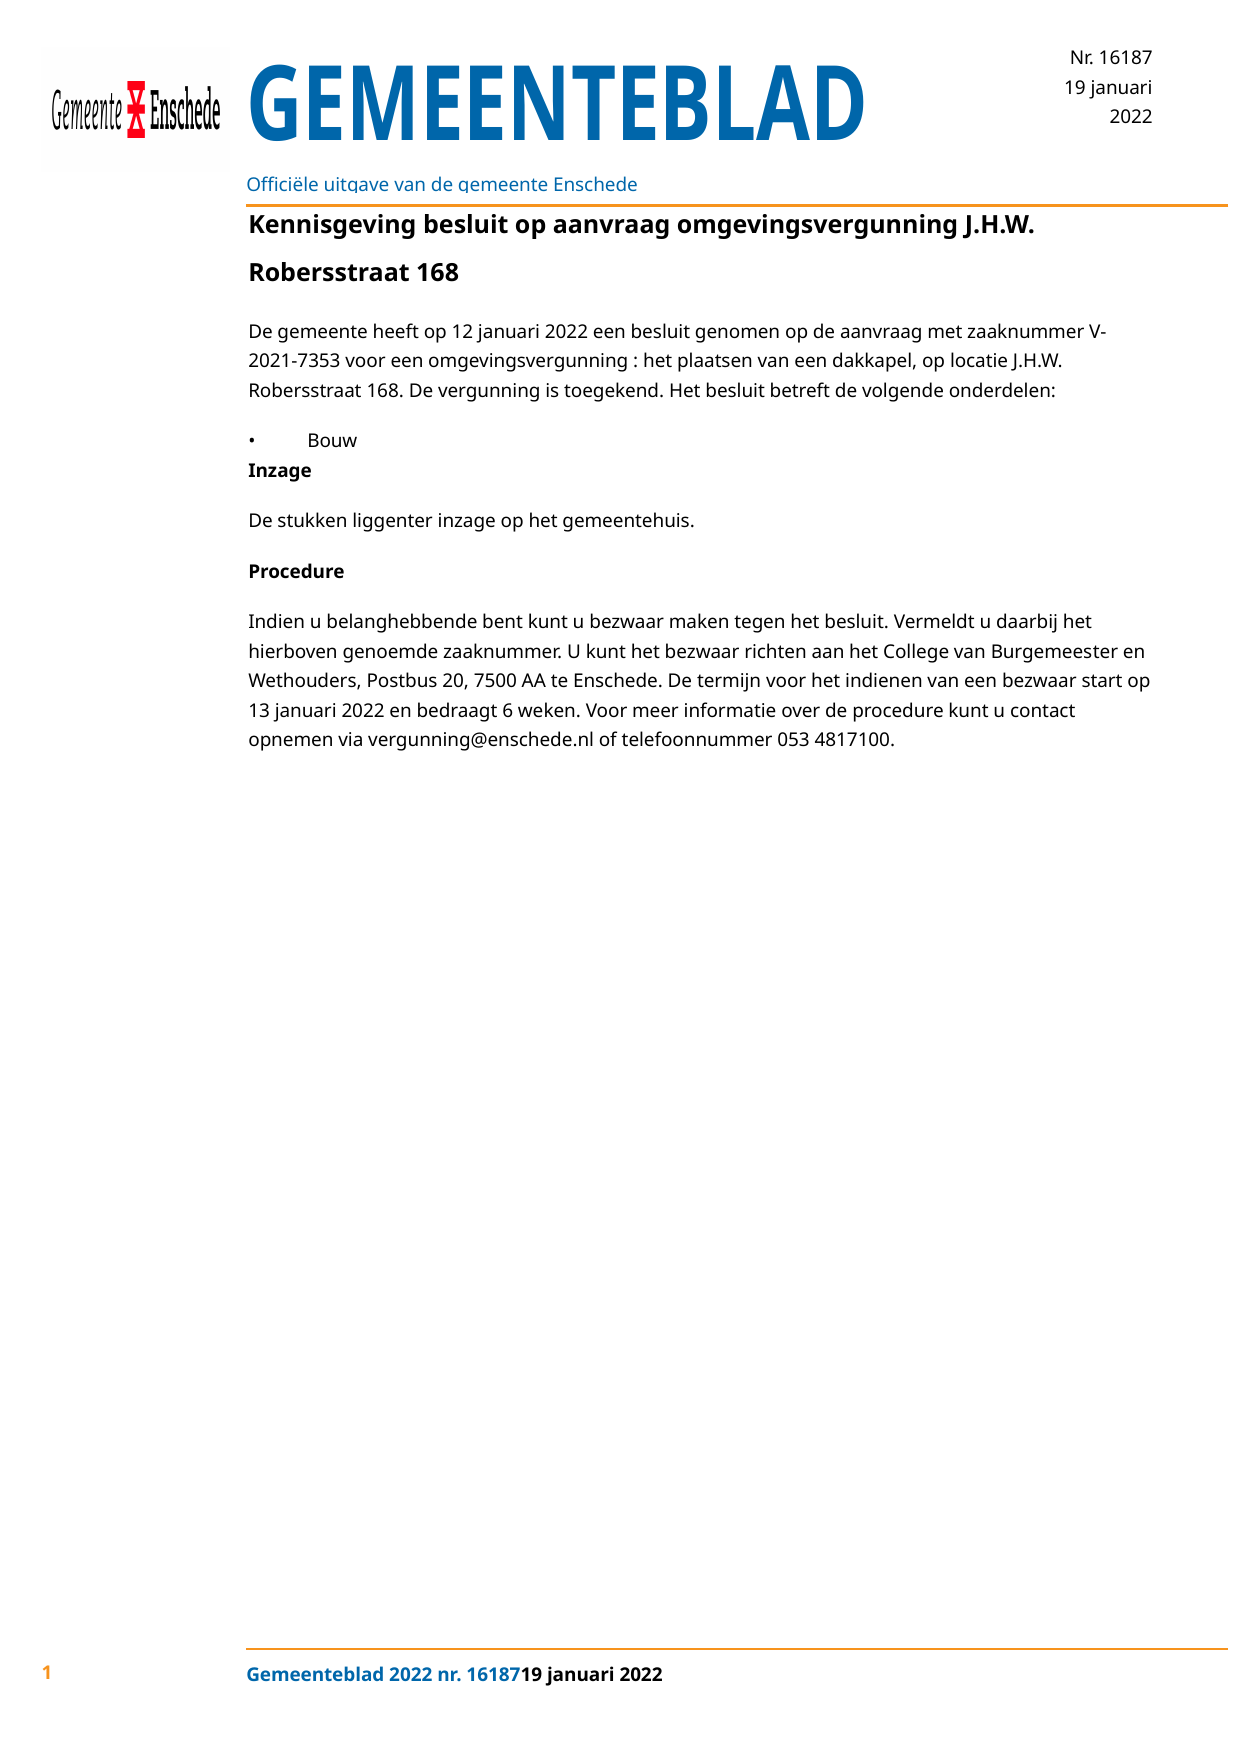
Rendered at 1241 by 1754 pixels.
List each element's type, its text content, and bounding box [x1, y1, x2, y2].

text Inzage [248, 457, 1152, 483]
list Bouw [248, 427, 1152, 453]
text De gemeente heeft op 12 januari 2022 een besluit genomen op de aanvraag met zaaknummer V-2021-7353 voor een omgevingsvergunning : het plaatsen van een dakkapel, op locatie J.H.W. Robersstraat 168. De vergunning is toegekend. Het besluit betreft de volgende onderdelen: [248, 318, 1152, 403]
picture [41, 47, 231, 172]
text Procedure [248, 558, 1152, 584]
text Indien u belanghebbende bent kunt u bezwaar maken tegen het besluit. Vermeldt u daarbij het hierboven genoemde zaaknummer. U kunt het bezwaar richten aan het College van Burgemees­ter en Wethouders, Postbus 20, 7500 AA te Enschede. De termijn voor het indienen van een bezwaar start op 13 januari 2022 en bedraagt 6 weken. Voor meer informatie over de procedure kunt u contact opnemen via vergunning@enschede.nl of telefoonnummer 053 4817100. [248, 608, 1152, 752]
text De stukken liggenter inzage op het gemeentehuis. [248, 507, 1152, 533]
text Kennisgeving besluit op aanvraag omgevingsvergunning J.H.W. Robersstraat 168 [248, 207, 1152, 288]
